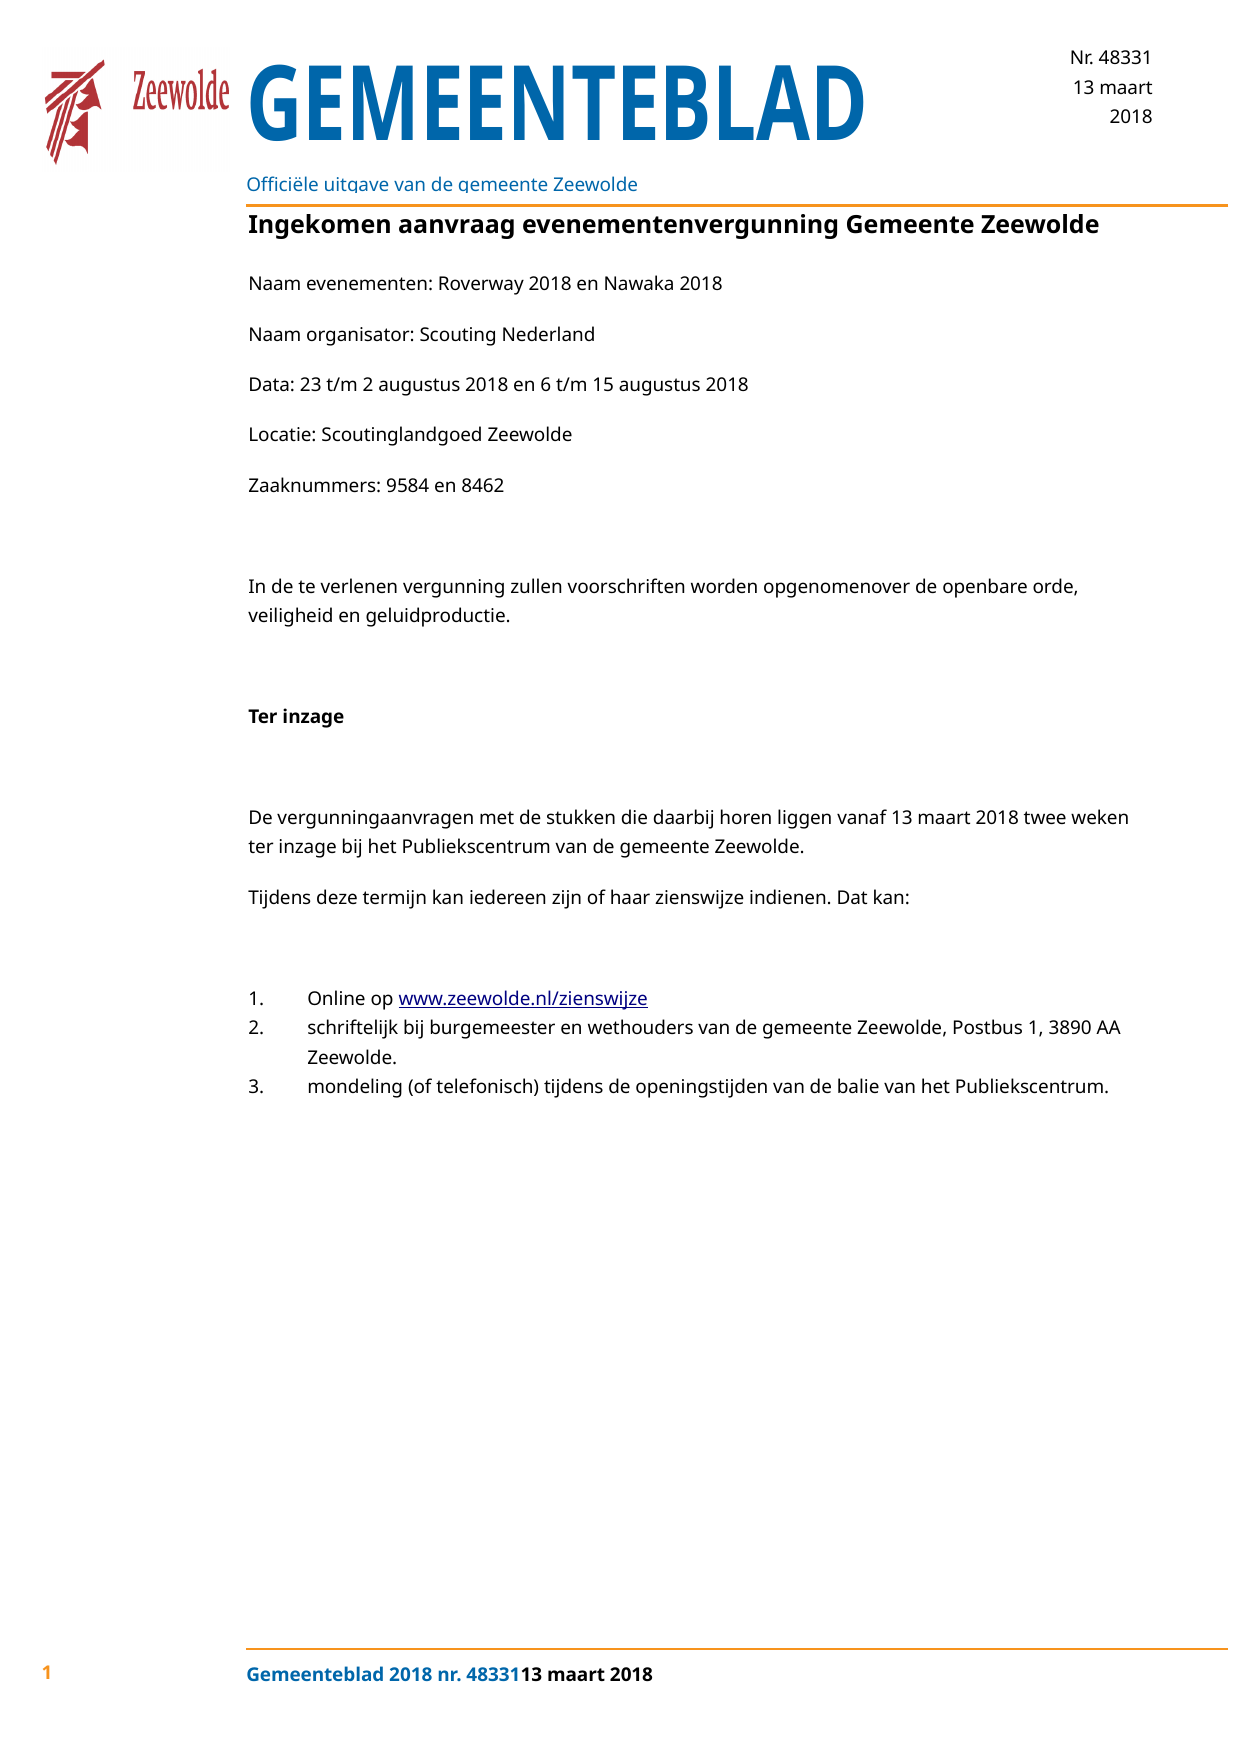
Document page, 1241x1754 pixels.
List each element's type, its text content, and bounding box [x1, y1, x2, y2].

list schriftelijk bij burgemeester en wethouders van de gemeente Zeewolde, Postbus 1, 3890 AA Zeewolde. [248, 1014, 1152, 1070]
text De vergunningaanvragen met de stukken die daarbij horen liggen vanaf 13 maart 2018 twee weken ter inzage bij het Publiekscentrum van de gemeente Zeewolde. [248, 804, 1152, 859]
text Tijdens deze termijn kan iedereen zijn of haar zienswijze indienen. Dat kan: [248, 884, 1152, 910]
text Ter inzage [248, 703, 1152, 729]
text Ingekomen aanvraag evenementenvergunning Gemeente Zeewolde [248, 207, 1152, 241]
picture [41, 47, 231, 172]
text Zaaknummers: 9584 en 8462 [248, 472, 1152, 498]
text Naam evenementen: Roverway 2018 en Nawaka 2018 [248, 270, 1152, 296]
text Data: 23 t/m 2 augustus 2018 en 6 t/m 15 augustus 2018 [248, 371, 1152, 397]
list mondeling (of telefonisch) tijdens de openingstijden van de balie van het Publiekscentrum. [248, 1074, 1152, 1099]
list Online op www.zeewolde.nl/zienswijze [248, 985, 1152, 1011]
text Locatie: Scoutinglandgoed Zeewolde [248, 422, 1152, 447]
text In de te verlenen vergunning zullen voorschriften worden opgenomenover de openbare orde, veiligheid en geluidproductie. [248, 573, 1152, 628]
text Naam organisator: Scouting Nederland [248, 321, 1152, 346]
